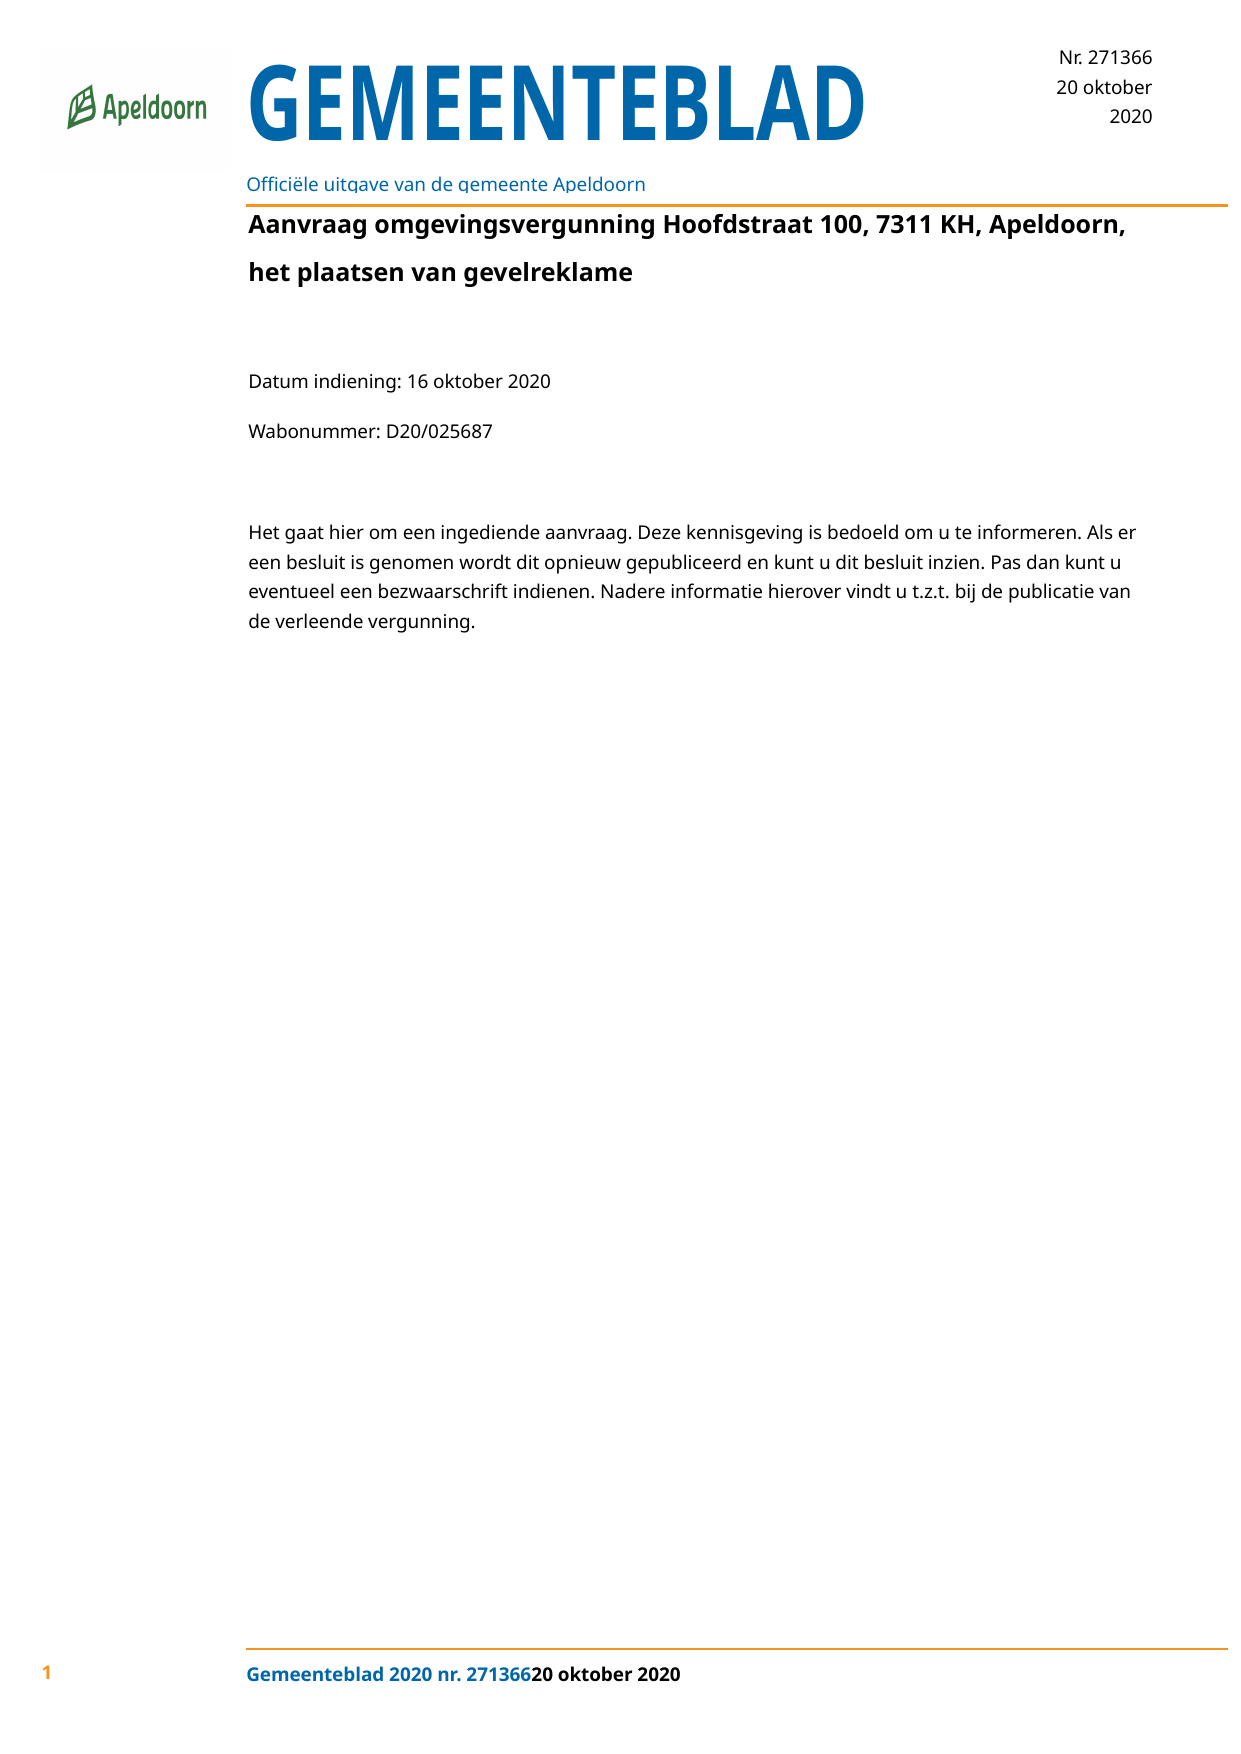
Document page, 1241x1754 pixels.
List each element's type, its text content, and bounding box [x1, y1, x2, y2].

text Datum indiening: 16 oktober 2020 [248, 368, 1152, 394]
picture [41, 47, 231, 172]
text Aanvraag omgevingsvergunning Hoofdstraat 100, 7311 KH, Apeldoorn, het plaatsen van gevelreklame [248, 207, 1152, 288]
text Wabonummer: D20/025687 [248, 419, 1152, 444]
text Het gaat hier om een ingediende aanvraag. Deze kennisgeving is bedoeld om u te informeren. Als er een besluit is genomen wordt dit opnieuw gepubliceerd en kunt u dit besluit inzien. Pas dan kunt u eventueel een bezwaarschrift indienen. Nadere informatie hierover vindt u t.z.t. bij de publicatie van de verleende vergunning. [248, 519, 1152, 634]
